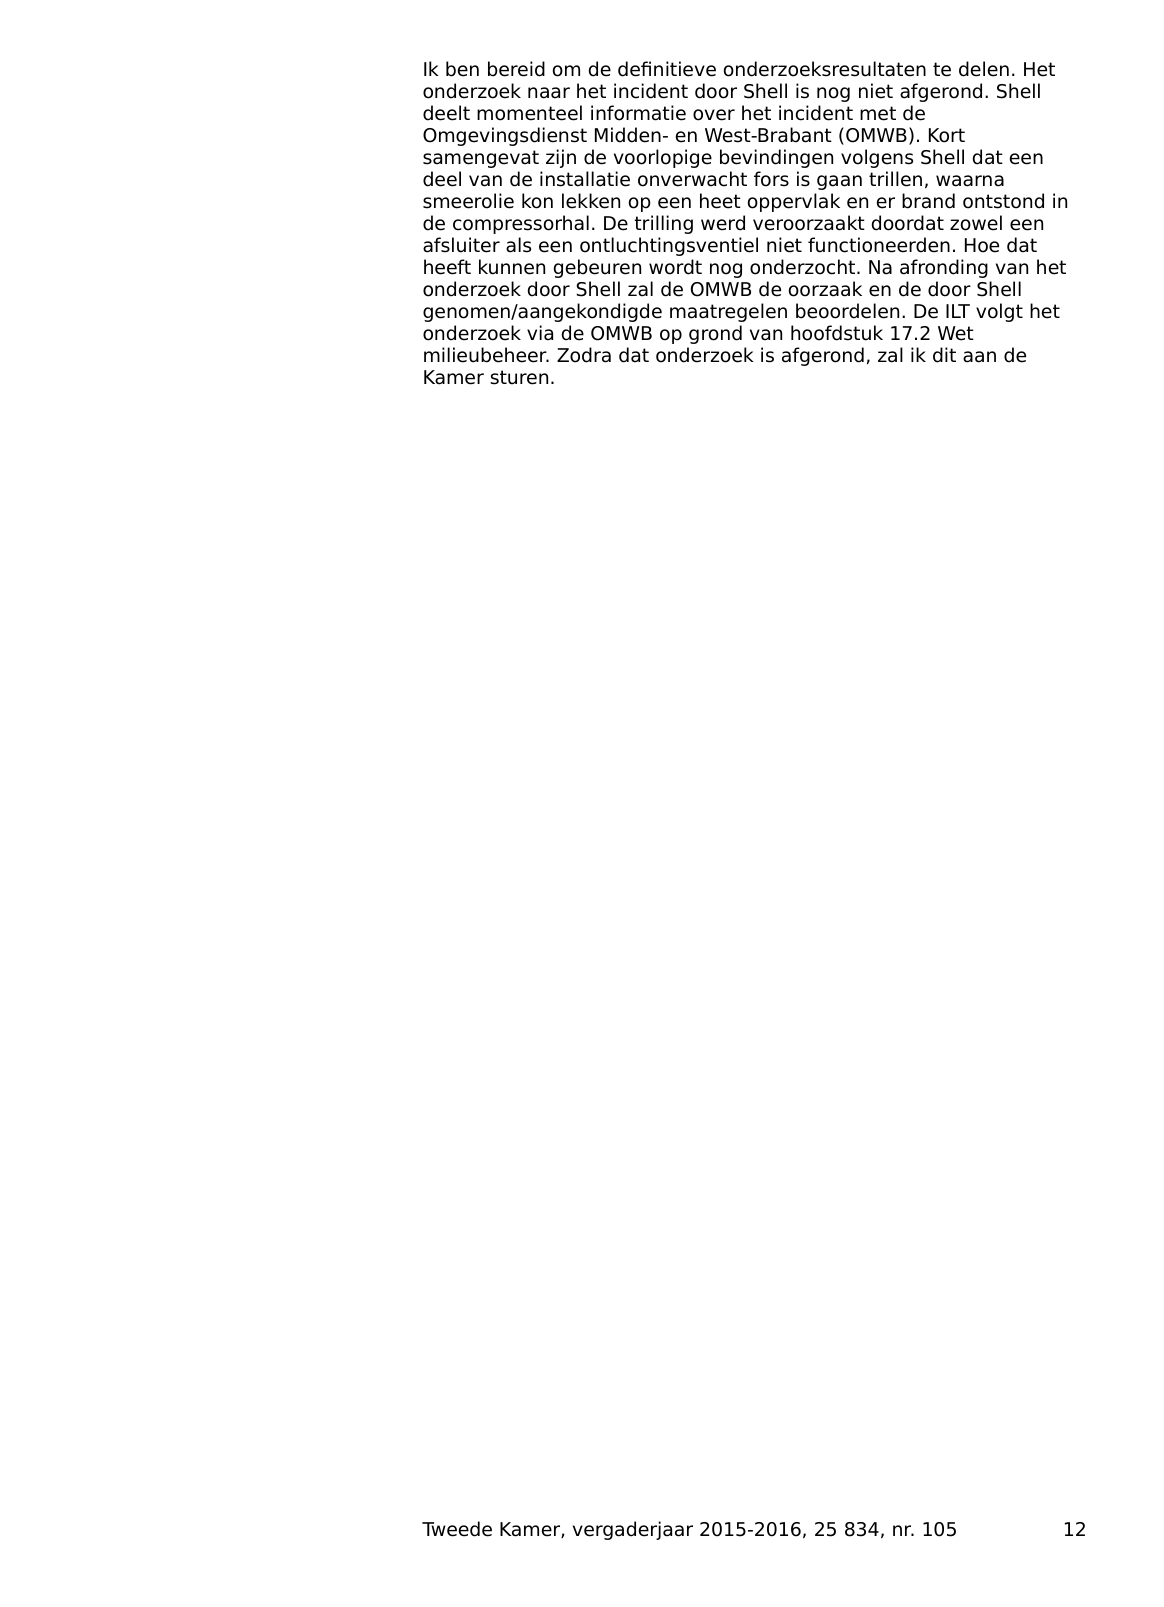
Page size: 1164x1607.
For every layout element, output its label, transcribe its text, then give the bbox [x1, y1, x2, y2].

text Ik ben bereid om de definitieve onderzoeksresultaten te delen. Het onderzoek naar het incident door Shell is nog niet afgerond. Shell deelt momenteel informatie over het incident met de Omgevingsdienst Midden- en West-Brabant (OMWB). Kort samengevat zijn de voorlopige bevindingen volgens Shell dat een deel van de installatie onverwacht fors is gaan trillen, waarna smeerolie kon lekken op een heet oppervlak en er brand ontstond in de compressorhal. De trilling werd veroorzaakt doordat zowel een afsluiter als een ontluchtingsventiel niet functioneerden. Hoe dat heeft kunnen gebeuren wordt nog onderzocht. Na afronding van het onderzoek door Shell zal de OMWB de oorzaak en de door Shell genomen/aangekondigde maatregelen beoordelen. De ILT volgt het onderzoek via de OMWB op grond van hoofdstuk 17.2 Wet milieubeheer. Zodra dat onderzoek is afgerond, zal ik dit aan de Kamer sturen. [422, 59, 1087, 389]
